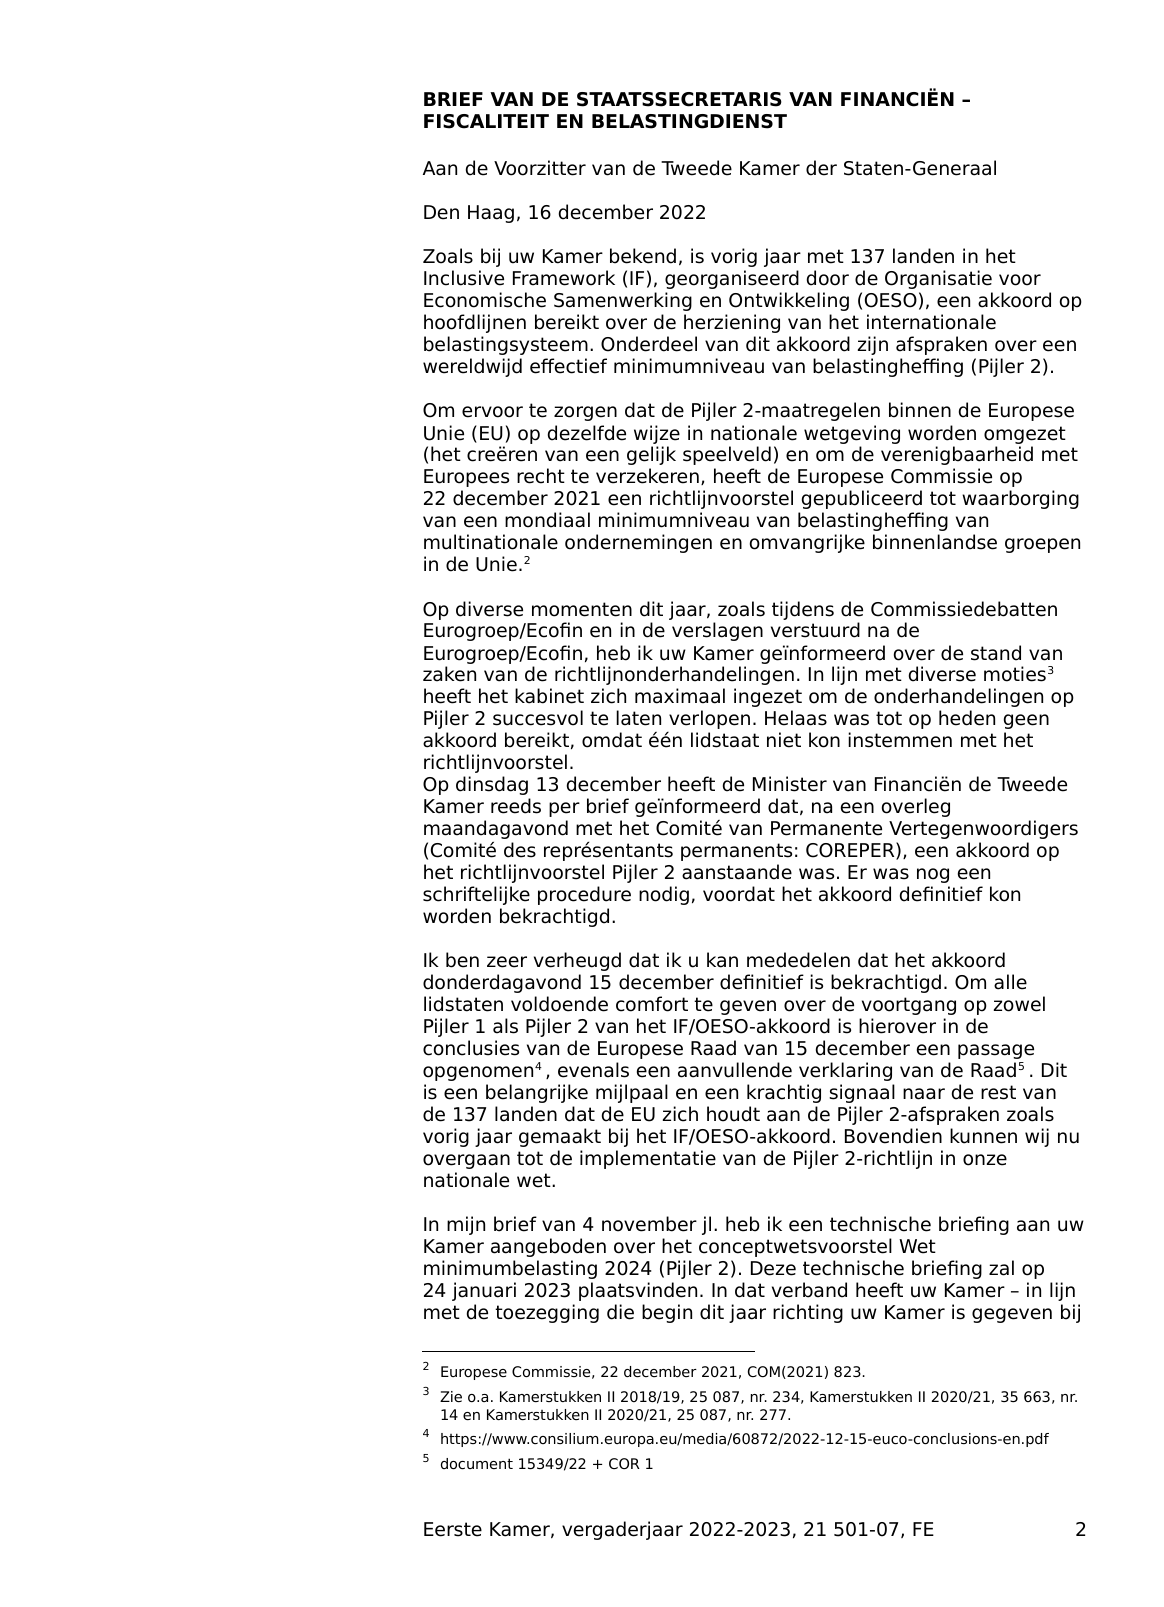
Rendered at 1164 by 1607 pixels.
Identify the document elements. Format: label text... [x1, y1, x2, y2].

text Europese Commissie, 22 december 2021, COM(2021) 823. [422, 1360, 1087, 1382]
text Op dinsdag 13 december heeft de Minister van Financiën de Tweede Kamer reeds per brief geïnformeerd dat, na een overleg maandagavond met het Comité van Permanente Vertegenwoordigers (Comité des représentants permanents: COREPER), een akkoord op het richtlijnvoorstel Pijler 2 aanstaande was. Er was nog een schriftelijke procedure nodig, voordat het akkoord definitief kon worden bekrachtigd. [422, 774, 1087, 928]
text In mijn brief van 4 november jl. heb ik een technische briefing aan uw Kamer aangeboden over het conceptwetsvoorstel Wet minimumbelasting 2024 (Pijler 2). Deze technische briefing zal op 24 januari 2023 plaatsvinden. In dat verband heeft uw Kamer – in lijn met de toezegging die begin dit jaar richting uw Kamer is gegeven bij [422, 1214, 1087, 1324]
text Ik ben zeer verheugd dat ik u kan mededelen dat het akkoord donderdagavond 15 december definitief is bekrachtigd. Om alle lidstaten voldoende comfort te geven over de voortgang op zowel Pijler 1 als Pijler 2 van het IF/OESO-akkoord is hierover in de conclusies van de Europese Raad van 15 december een passage opgenomen, evenals een aanvullende verklaring van de Raad. Dit is een belangrijke mijlpaal en een krachtig signaal naar de rest van de 137 landen dat de EU zich houdt aan de Pijler 2-afspraken zoals vorig jaar gemaakt bij het IF/OESO-akkoord. Bovendien kunnen wij nu overgaan tot de implementatie van de Pijler 2-richtlijn in onze nationale wet. [422, 950, 1087, 1192]
text Op diverse momenten dit jaar, zoals tijdens de Commissiedebatten Eurogroep/Ecofin en in de verslagen verstuurd na de Eurogroep/Ecofin, heb ik uw Kamer geïnformeerd over de stand van zaken van de richtlijnonderhandelingen. In lijn met diverse moties heeft het kabinet zich maximaal ingezet om de onderhandelingen op Pijler 2 succesvol te laten verlopen. Helaas was tot op heden geen akkoord bereikt, omdat één lidstaat niet kon instemmen met het richtlijnvoorstel. [422, 598, 1087, 774]
text https://www.consilium.europa.eu/media/60872/2022-12-15-euco-conclusions-en.pdf [422, 1427, 1087, 1449]
text document 15349/22 + COR 1 [422, 1452, 1087, 1474]
text Zoals bij uw Kamer bekend, is vorig jaar met 137 landen in het Inclusive Framework (IF), georganiseerd door de Organisatie voor Economische Samenwerking en Ontwikkeling (OESO), een akkoord op hoofdlijnen bereikt over de herziening van het internationale belastingsysteem. Onderdeel van dit akkoord zijn afspraken over een wereldwijd effectief minimumniveau van belastingheffing (Pijler 2). [422, 246, 1087, 378]
text Den Haag, 16 december 2022 [422, 202, 1087, 224]
text Zie o.a. Kamerstukken II 2018/19, 25 087, nr. 234, Kamerstukken II 2020/21, 35 663, nr. 14 en Kamerstukken II 2020/21, 25 087, nr. 277. [422, 1385, 1087, 1424]
subtitle BRIEF VAN DE STAATSSECRETARIS VAN FINANCIËN – FISCALITEIT EN BELASTINGDIENST [422, 89, 1087, 133]
text Aan de Voorzitter van de Tweede Kamer der Staten-Generaal [422, 158, 1087, 180]
text Om ervoor te zorgen dat de Pijler 2-maatregelen binnen de Europese Unie (EU) op dezelfde wijze in nationale wetgeving worden omgezet (het creëren van een gelijk speelveld) en om de verenigbaarheid met Europees recht te verzekeren, heeft de Europese Commissie op 22 december 2021 een richtlijnvoorstel gepubliceerd tot waarborging van een mondiaal minimumniveau van belastingheffing van multinationale ondernemingen en omvangrijke binnenlandse groepen in de Unie. [422, 400, 1087, 576]
